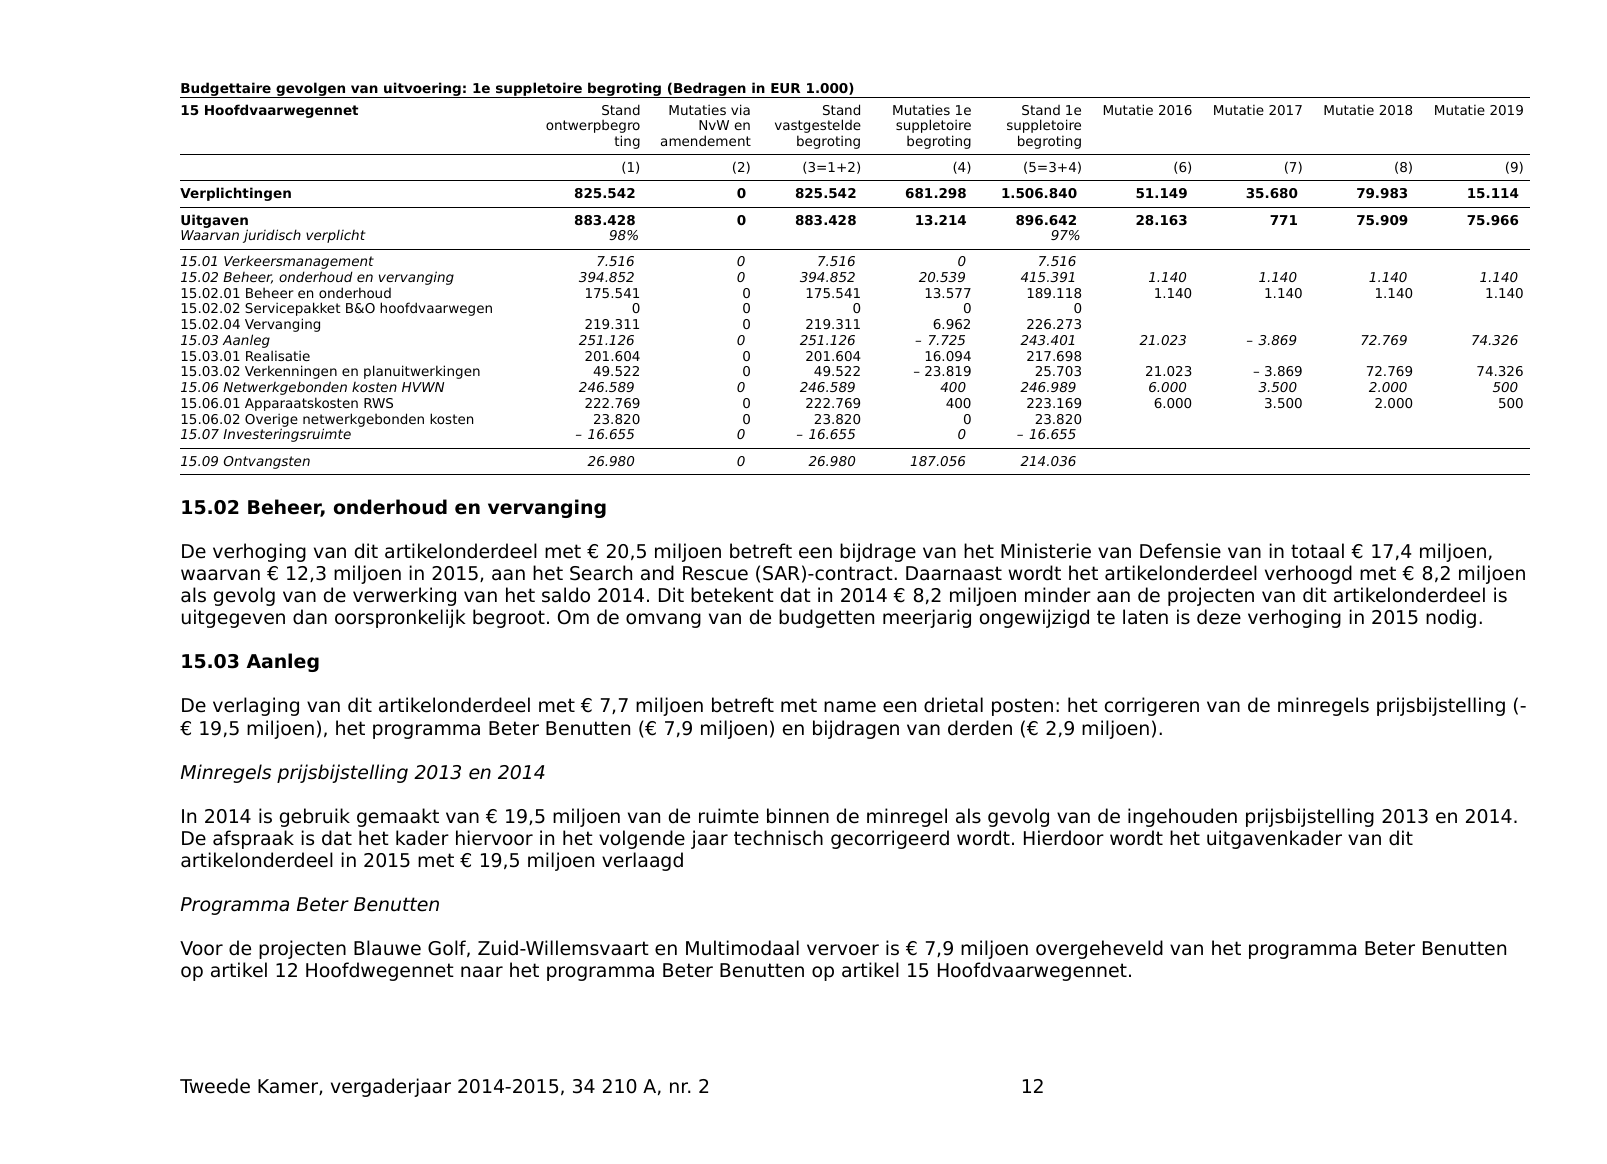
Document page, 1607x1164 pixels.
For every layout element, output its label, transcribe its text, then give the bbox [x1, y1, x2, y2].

table_cell 500 [1419, 380, 1529, 396]
table_cell 500 [1419, 396, 1529, 411]
table_cell 49.522 [536, 364, 646, 380]
table_cell 7.516 [536, 250, 646, 270]
table_cell – 16.655 [977, 427, 1088, 448]
subtitle Minregels prijsbijstelling 2013 en 2014 [180, 762, 1529, 783]
table_cell 0 [646, 333, 757, 348]
table_cell 825.542 [757, 181, 867, 207]
table_cell 3.500 [1198, 380, 1308, 396]
table_cell 394.852 [536, 270, 646, 286]
table_cell 214.036 [977, 449, 1088, 474]
table_cell [1088, 317, 1198, 333]
table_cell 2.000 [1309, 396, 1419, 411]
table_cell 97% [977, 228, 1088, 248]
table_cell 0 [646, 427, 757, 448]
table_cell [1419, 427, 1529, 448]
table_cell [1198, 449, 1308, 474]
table_cell 0 [646, 380, 757, 396]
table_cell 222.769 [536, 396, 646, 411]
table_cell Mutatie 2019 [1419, 98, 1529, 154]
table_cell 222.769 [757, 396, 867, 411]
table_cell 7.516 [977, 250, 1088, 270]
table_cell [757, 228, 867, 248]
table_cell [1088, 411, 1198, 427]
table_cell [1088, 250, 1198, 270]
table_cell 0 [867, 301, 977, 317]
table_cell 15.01 Verkeersmanagement [180, 250, 536, 270]
table_cell 0 [867, 250, 977, 270]
table_cell 15.09 Ontvangsten [180, 449, 536, 474]
table_cell [1419, 449, 1529, 474]
table_cell 7.516 [757, 250, 867, 270]
table_cell Mutatie 2018 [1309, 98, 1419, 154]
table_cell (5=3+4) [977, 155, 1088, 180]
table_cell 15.06 Netwerkgebonden kosten HVWN [180, 380, 536, 396]
table_cell 0 [646, 270, 757, 286]
table_cell 189.118 [977, 286, 1088, 301]
table_cell 0 [646, 208, 757, 228]
table_cell 0 [757, 301, 867, 317]
table_cell [180, 155, 536, 180]
table_cell 15.06.01 Apparaatskosten RWS [180, 396, 536, 411]
table_cell (8) [1309, 155, 1419, 180]
table_cell 23.820 [757, 411, 867, 427]
table_cell 246.589 [536, 380, 646, 396]
text In 2014 is gebruik gemaakt van € 19,5 miljoen van de ruimte binnen de minregel als gevolg van de ingehouden prijsbijstelling 2013 en 2014. De afspraak is dat het kader hiervoor in het volgende jaar technisch gecorrigeerd wordt. Hierdoor wordt het uitgavenkader van dit artikelonderdeel in 2015 met € 19,5 miljoen verlaagd [180, 806, 1529, 872]
table_cell [867, 228, 977, 248]
table_cell [1419, 317, 1529, 333]
table_cell Waarvan juridisch verplicht [180, 228, 536, 248]
table_cell 15.114 [1419, 181, 1529, 207]
table_cell 175.541 [757, 286, 867, 301]
table_cell [1198, 228, 1308, 248]
table_cell [1088, 449, 1198, 474]
table_cell 25.703 [977, 364, 1088, 380]
table_cell 1.140 [1088, 270, 1198, 286]
table_cell (4) [867, 155, 977, 180]
table_cell 0 [867, 427, 977, 448]
table_cell (3=1+2) [757, 155, 867, 180]
table_cell 0 [646, 301, 757, 317]
table_cell – 23.819 [867, 364, 977, 380]
table_cell 883.428 [757, 208, 867, 228]
table_cell [1088, 301, 1198, 317]
table_cell [1419, 301, 1529, 317]
table_cell 98% [536, 228, 646, 248]
table_cell 0 [646, 250, 757, 270]
table_cell Mutatie 2016 [1088, 98, 1198, 154]
table_cell [1309, 427, 1419, 448]
table_cell 217.698 [977, 349, 1088, 364]
table_cell 400 [867, 380, 977, 396]
table_cell 0 [646, 396, 757, 411]
table_cell 72.769 [1309, 333, 1419, 348]
table_cell 15 Hoofdvaarwegennet [180, 98, 536, 154]
table_cell [1419, 228, 1529, 248]
table_cell 6.000 [1088, 396, 1198, 411]
table_cell 251.126 [757, 333, 867, 348]
table_cell [646, 228, 757, 248]
table_cell – 7.725 [867, 333, 977, 348]
table_cell 15.03.02 Verkenningen en planuitwerkingen [180, 364, 536, 380]
table_header Budgettaire gevolgen van uitvoering: 1e suppletoire begroting (Bedragen in EUR 1.000) [180, 81, 1529, 97]
table_cell 0 [646, 317, 757, 333]
table_cell [1309, 411, 1419, 427]
table_cell – 16.655 [536, 427, 646, 448]
table_cell (1) [536, 155, 646, 180]
table_cell 75.966 [1419, 208, 1529, 228]
table_cell 72.769 [1309, 364, 1419, 380]
table_cell Mutatie 2017 [1198, 98, 1308, 154]
table_cell 51.149 [1088, 181, 1198, 207]
table_cell 1.140 [1198, 270, 1308, 286]
table_cell 219.311 [757, 317, 867, 333]
table_cell (2) [646, 155, 757, 180]
table_cell [1088, 427, 1198, 448]
table_cell [1419, 250, 1529, 270]
table_cell Stand ontwerpbegroting [536, 98, 646, 154]
table_cell Mutaties 1e suppletoire begroting [867, 98, 977, 154]
table_cell 0 [646, 364, 757, 380]
table_cell 75.909 [1309, 208, 1419, 228]
table_cell 0 [646, 181, 757, 207]
table_cell 187.056 [867, 449, 977, 474]
table_cell Stand vastgestelde begroting [757, 98, 867, 154]
table_cell 15.03.01 Realisatie [180, 349, 536, 364]
table_cell [1309, 228, 1419, 248]
table_cell 28.163 [1088, 208, 1198, 228]
table_cell 825.542 [536, 181, 646, 207]
table_cell 0 [646, 349, 757, 364]
table_cell 49.522 [757, 364, 867, 380]
table_cell – 16.655 [757, 427, 867, 448]
table_cell 26.980 [536, 449, 646, 474]
table_cell 13.214 [867, 208, 977, 228]
table_cell [1088, 228, 1198, 248]
table_cell – 3.869 [1198, 333, 1308, 348]
table_cell 201.604 [757, 349, 867, 364]
table_cell 0 [646, 286, 757, 301]
table_cell 896.642 [977, 208, 1088, 228]
table_cell 1.140 [1198, 286, 1308, 301]
table_cell 74.326 [1419, 364, 1529, 380]
table_cell 223.169 [977, 396, 1088, 411]
table_cell (6) [1088, 155, 1198, 180]
table_cell 21.023 [1088, 333, 1198, 348]
table_cell 1.140 [1419, 270, 1529, 286]
table_cell [1309, 449, 1419, 474]
subtitle Programma Beter Benutten [180, 894, 1529, 916]
table_cell 15.02 Beheer, onderhoud en vervanging [180, 270, 536, 286]
subtitle 15.03 Aanleg [180, 651, 1529, 673]
table_cell [1309, 301, 1419, 317]
table_cell [1309, 250, 1419, 270]
table_cell Mutaties via NvW en amendement [646, 98, 757, 154]
table_cell [1309, 349, 1419, 364]
table_cell 175.541 [536, 286, 646, 301]
table_cell Verplichtingen [180, 181, 536, 207]
table_cell 15.02.04 Vervanging [180, 317, 536, 333]
table_cell 219.311 [536, 317, 646, 333]
table_cell 6.962 [867, 317, 977, 333]
table_cell [1309, 317, 1419, 333]
table_cell 226.273 [977, 317, 1088, 333]
table_cell 394.852 [757, 270, 867, 286]
table_cell 15.03 Aanleg [180, 333, 536, 348]
table_cell 246.589 [757, 380, 867, 396]
table_cell [1198, 427, 1308, 448]
table_cell [1198, 250, 1308, 270]
table_cell 21.023 [1088, 364, 1198, 380]
table_cell 771 [1198, 208, 1308, 228]
table_cell [1419, 349, 1529, 364]
table_cell 6.000 [1088, 380, 1198, 396]
table_cell [1198, 317, 1308, 333]
table_cell 201.604 [536, 349, 646, 364]
table_cell 0 [536, 301, 646, 317]
table_cell 74.326 [1419, 333, 1529, 348]
table_cell 2.000 [1309, 380, 1419, 396]
table_cell Uitgaven [180, 208, 536, 228]
table_cell 35.680 [1198, 181, 1308, 207]
table_cell [1198, 301, 1308, 317]
table_cell 20.539 [867, 270, 977, 286]
table_cell 1.140 [1309, 286, 1419, 301]
table_cell [1088, 349, 1198, 364]
table_cell 1.506.840 [977, 181, 1088, 207]
table_cell 1.140 [1419, 286, 1529, 301]
table_cell (9) [1419, 155, 1529, 180]
table_cell 79.983 [1309, 181, 1419, 207]
text Voor de projecten Blauwe Golf, Zuid-Willemsvaart en Multimodaal vervoer is € 7,9 miljoen overgeheveld van het programma Beter Benutten op artikel 12 Hoofdwegennet naar het programma Beter Benutten op artikel 15 Hoofdvaarwegennet. [180, 938, 1529, 982]
table_cell 1.140 [1309, 270, 1419, 286]
table_cell 3.500 [1198, 396, 1308, 411]
table_cell 26.980 [757, 449, 867, 474]
table_cell 15.06.02 Overige netwerkgebonden kosten [180, 411, 536, 427]
table_cell – 3.869 [1198, 364, 1308, 380]
table_cell 23.820 [977, 411, 1088, 427]
table_cell [1198, 411, 1308, 427]
table_cell 681.298 [867, 181, 977, 207]
table_cell 243.401 [977, 333, 1088, 348]
table_cell 16.094 [867, 349, 977, 364]
table_cell (7) [1198, 155, 1308, 180]
table_cell 0 [867, 411, 977, 427]
table_cell 23.820 [536, 411, 646, 427]
table_cell 251.126 [536, 333, 646, 348]
table_cell 0 [977, 301, 1088, 317]
table_cell 13.577 [867, 286, 977, 301]
text De verhoging van dit artikelonderdeel met € 20,5 miljoen betreft een bijdrage van het Ministerie van Defensie van in totaal € 17,4 miljoen, waarvan € 12,3 miljoen in 2015, aan het Search and Rescue (SAR)-contract. Daarnaast wordt het artikelonderdeel verhoogd met € 8,2 miljoen als gevolg van de verwerking van het saldo 2014. Dit betekent dat in 2014 € 8,2 miljoen minder aan de projecten van dit artikelonderdeel is uitgegeven dan oorspronkelijk begroot. Om de omvang van de budgetten meerjarig ongewijzigd te laten is deze verhoging in 2015 nodig. [180, 541, 1529, 629]
table_cell 1.140 [1088, 286, 1198, 301]
table_cell 246.989 [977, 380, 1088, 396]
table_cell Stand 1e suppletoire begroting [977, 98, 1088, 154]
table_cell [1419, 411, 1529, 427]
table_cell 415.391 [977, 270, 1088, 286]
text De verlaging van dit artikelonderdeel met € 7,7 miljoen betreft met name een drietal posten: het corrigeren van de minregels prijsbijstelling (- € 19,5 miljoen), het programma Beter Benutten (€ 7,9 miljoen) en bijdragen van derden (€ 2,9 miljoen). [180, 695, 1529, 739]
table_cell 15.02.01 Beheer en onderhoud [180, 286, 536, 301]
table_cell 0 [646, 411, 757, 427]
table_cell 15.02.02 Servicepakket B&O hoofdvaarwegen [180, 301, 536, 317]
table_cell 400 [867, 396, 977, 411]
subtitle 15.02 Beheer, onderhoud en vervanging [180, 497, 1529, 519]
table_cell 883.428 [536, 208, 646, 228]
table_cell 15.07 Investeringsruimte [180, 427, 536, 448]
table_cell 0 [646, 449, 757, 474]
table_cell [1198, 349, 1308, 364]
